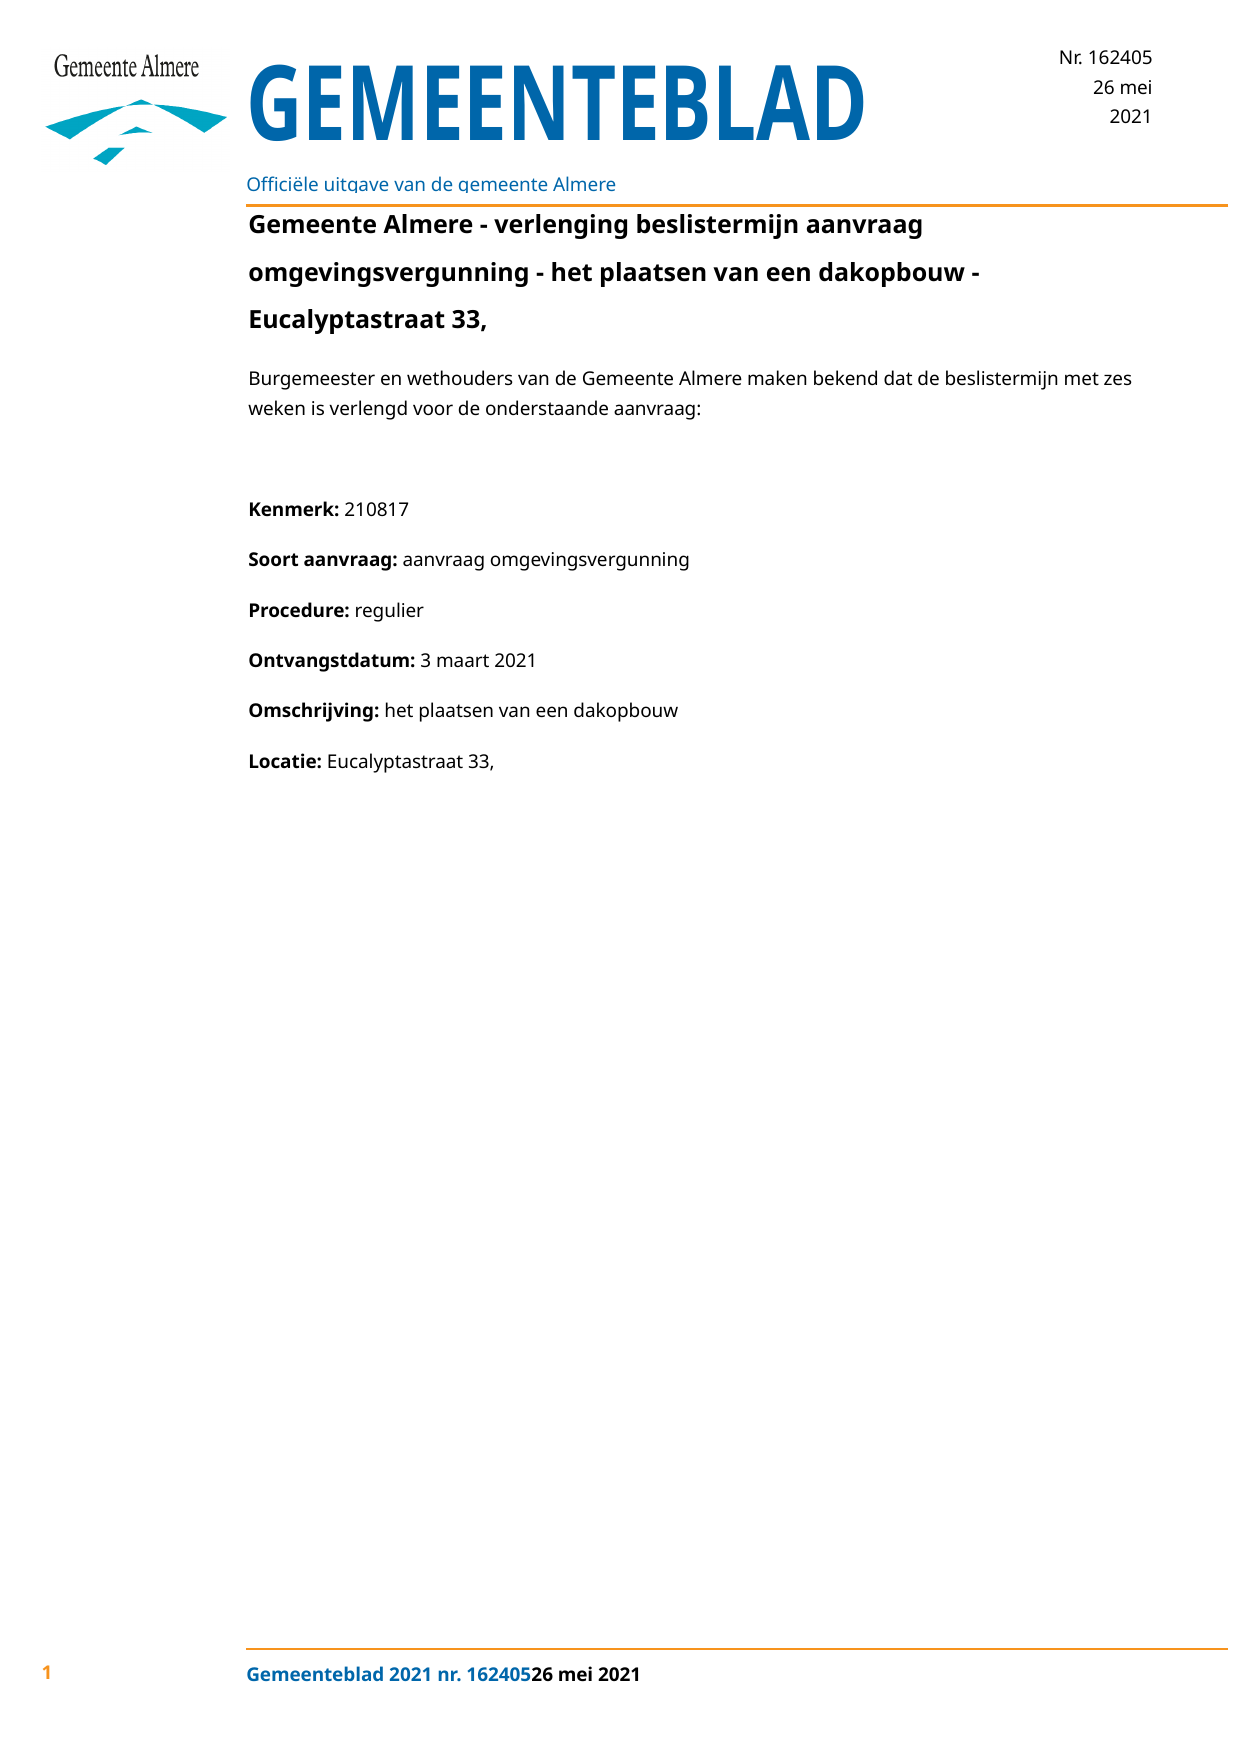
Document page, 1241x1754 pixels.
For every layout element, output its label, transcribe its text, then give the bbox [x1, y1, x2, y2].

text Procedure: regulier [248, 597, 1152, 622]
text Locatie: Eucalyptastraat 33, [248, 748, 1152, 774]
text Kenmerk: 210817 [248, 496, 1152, 522]
text Soort aanvraag: aanvraag omgevingsvergunning [248, 546, 1152, 572]
picture [41, 47, 231, 172]
text Ontvangstdatum: 3 maart 2021 [248, 647, 1152, 673]
text Burgemeester en wethouders van de Gemeente Almere maken bekend dat de beslistermijn met zes weken is verlengd voor de onderstaande aanvraag: [248, 366, 1152, 421]
text Omschrijving: het plaatsen van een dakopbouw [248, 698, 1152, 723]
text Gemeente Almere - verlenging beslistermijn aanvraag omgevingsvergunning - het plaatsen van een dakopbouw - Eucalyptastraat 33, [248, 207, 1152, 336]
